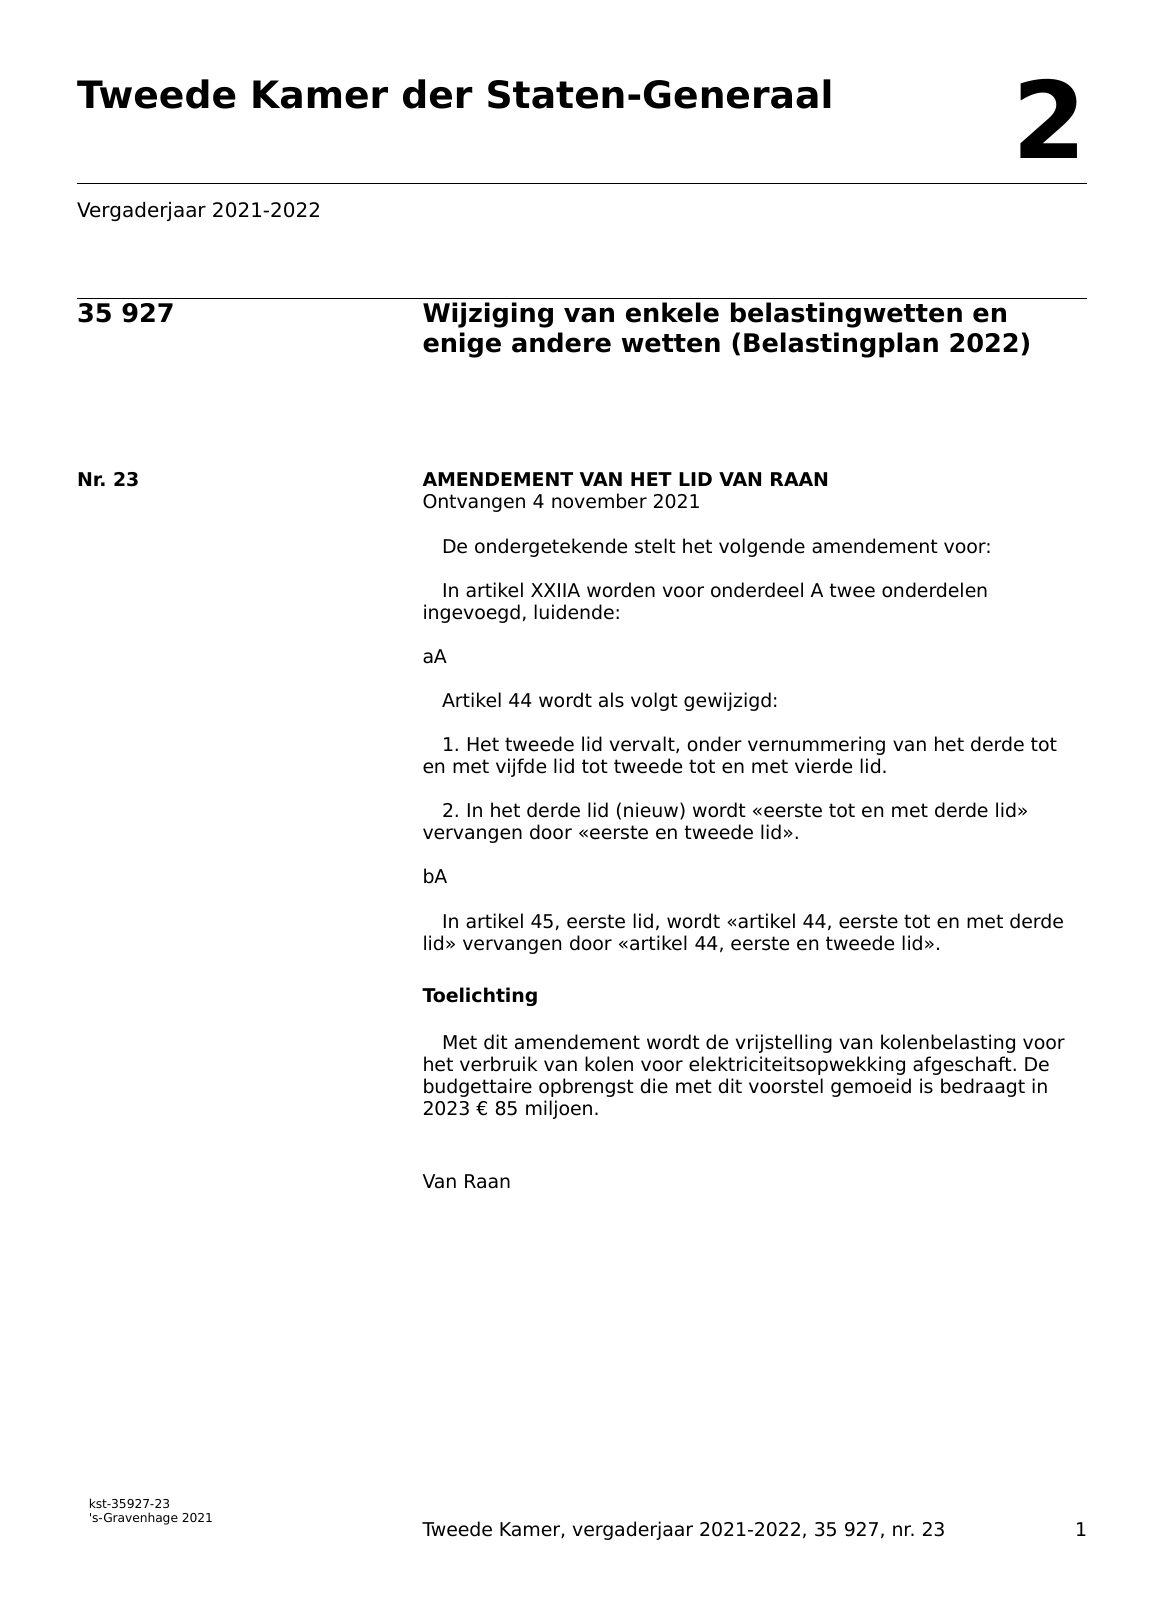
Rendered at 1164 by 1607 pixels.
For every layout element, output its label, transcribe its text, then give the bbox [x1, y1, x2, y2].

text bA [422, 866, 1087, 888]
text Van Raan [422, 1149, 1087, 1193]
text Met dit amendement wordt de vrijstelling van kolenbelasting voor het verbruik van kolen voor elektriciteitsopwekking afgeschaft. De budgettaire opbrengst die met dit voorstel gemoeid is bedraagt in 2023 € 85 miljoen. [422, 1032, 1087, 1119]
text kst-35927-23 [88, 1497, 323, 1511]
text 's-Gravenhage 2021 [88, 1511, 323, 1525]
text Ontvangen 4 november 2021 [422, 491, 1087, 513]
text 1. Het tweede lid vervalt, onder vernummering van het derde tot en met vijfde lid tot tweede tot en met vierde lid. [422, 734, 1087, 778]
text De ondergetekende stelt het volgende amendement voor: [422, 536, 1087, 557]
text In artikel 45, eerste lid, wordt «artikel 44, eerste tot en met derde lid» vervangen door «artikel 44, eerste en tweede lid». [422, 911, 1087, 954]
subtitle 35 927 Wijziging van enkele belastingwetten en enige andere wetten (Belastingplan 2022) [77, 299, 1087, 358]
subtitle Toelichting [422, 984, 1087, 1007]
table_cell Vergaderjaar 2021-2022 [77, 184, 1087, 298]
text aA [422, 646, 1087, 668]
text Artikel 44 wordt als volgt gewijzigd: [422, 690, 1087, 712]
table_header 2 [886, 59, 1087, 183]
text In artikel XXIIA worden voor onderdeel A twee onderdelen ingevoegd, luidende: [422, 580, 1087, 624]
text 2. In het derde lid (nieuw) wordt «eerste tot en met derde lid» vervangen door «eerste en tweede lid». [422, 800, 1087, 844]
table_header Tweede Kamer der Staten-Generaal [77, 59, 886, 183]
subtitle Nr. 23 AMENDEMENT VAN HET LID VAN RAAN [77, 469, 1087, 491]
